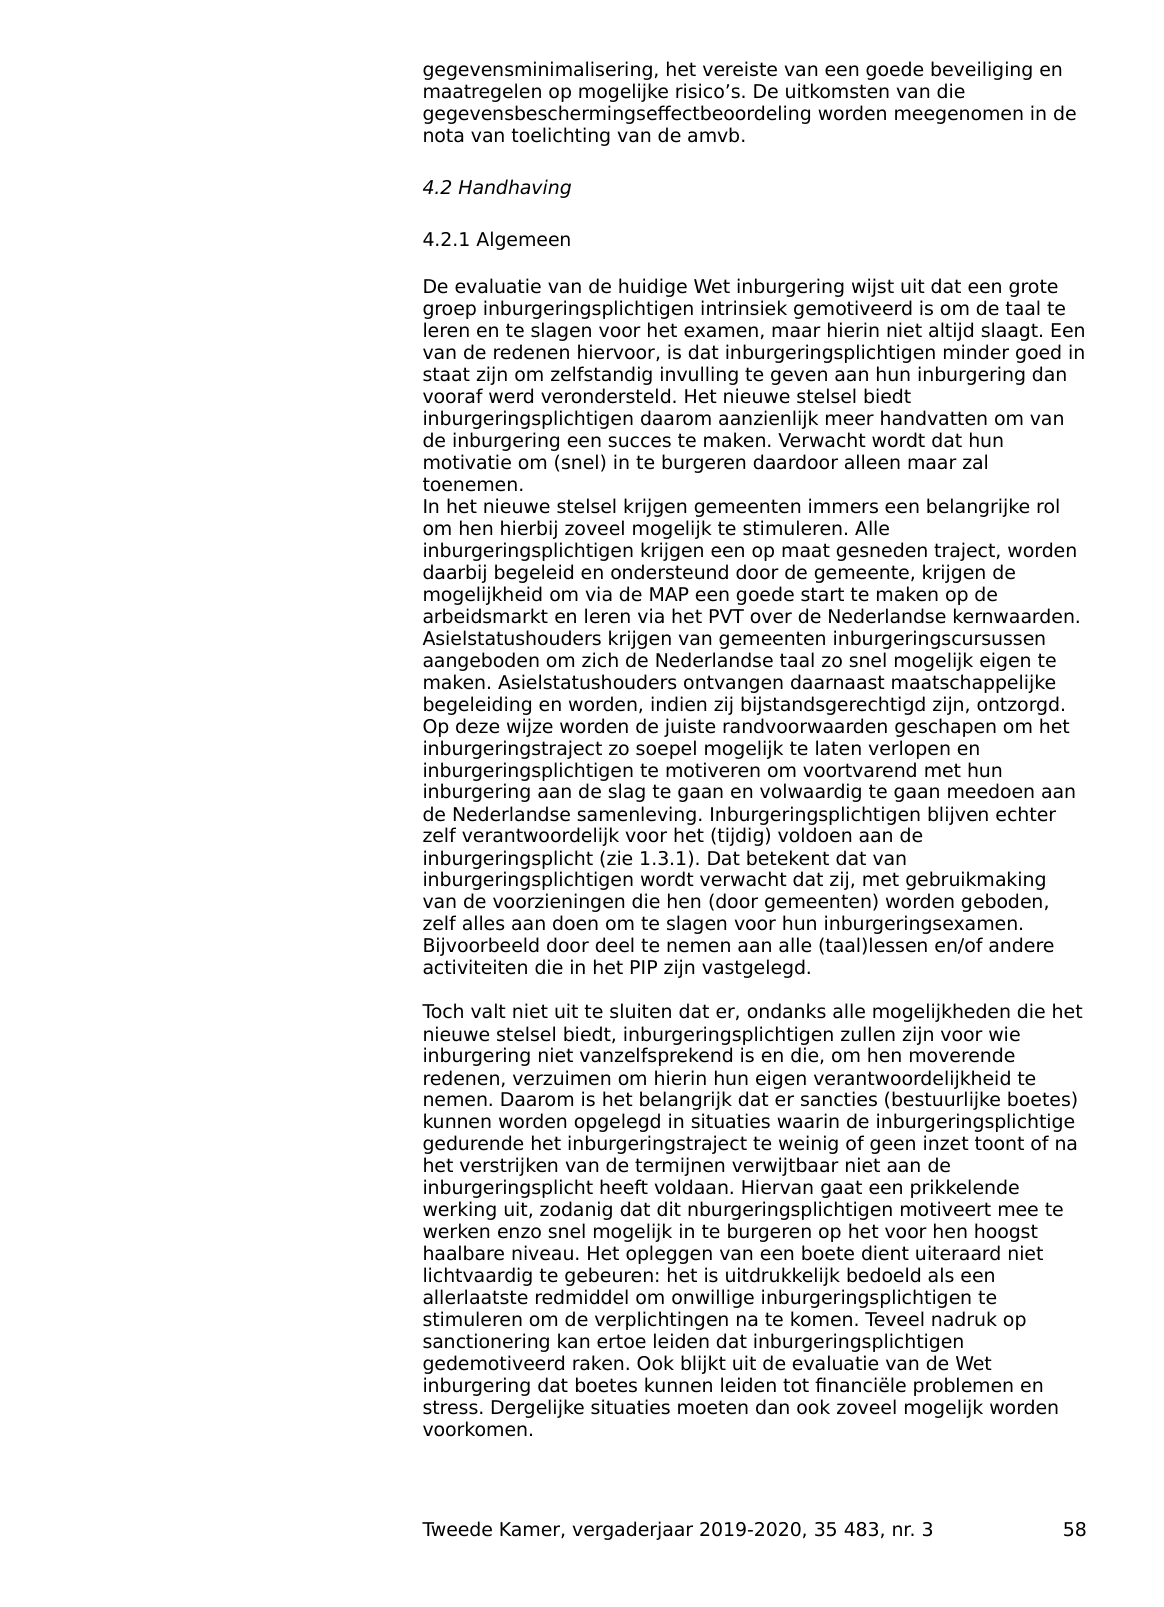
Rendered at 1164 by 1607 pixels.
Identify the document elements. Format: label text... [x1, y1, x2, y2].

subtitle 4.2 Handhaving [422, 177, 1087, 199]
subtitle 4.2.1 Algemeen [422, 229, 1087, 251]
text De evaluatie van de huidige Wet inburgering wijst uit dat een grote groep inburgeringsplichtigen intrinsiek gemotiveerd is om de taal te leren en te slagen voor het examen, maar hierin niet altijd slaagt. Een van de redenen hiervoor, is dat inburgeringsplichtigen minder goed in staat zijn om zelfstandig invulling te geven aan hun inburgering dan vooraf werd verondersteld. Het nieuwe stelsel biedt inburgeringsplichtigen daarom aanzienlijk meer handvatten om van de inburgering een succes te maken. Verwacht wordt dat hun motivatie om (snel) in te burgeren daardoor alleen maar zal toenemen. [422, 276, 1087, 496]
text gegevensminimalisering, het vereiste van een goede beveiliging en maatregelen op mogelijke risico’s. De uitkomsten van die gegevensbeschermingseffectbeoordeling worden meegenomen in de nota van toelichting van de amvb. [422, 59, 1087, 147]
text In het nieuwe stelsel krijgen gemeenten immers een belangrijke rol om hen hierbij zoveel mogelijk te stimuleren. Alle inburgeringsplichtigen krijgen een op maat gesneden traject, worden daarbij begeleid en ondersteund door de gemeente, krijgen de mogelijkheid om via de MAP een goede start te maken op de arbeidsmarkt en leren via het PVT over de Nederlandse kernwaarden. Asielstatushouders krijgen van gemeenten inburgeringscursussen aangeboden om zich de Nederlandse taal zo snel mogelijk eigen te maken. Asielstatushouders ontvangen daarnaast maatschappelijke begeleiding en worden, indien zij bijstandsgerechtigd zijn, ontzorgd. Op deze wijze worden de juiste randvoorwaarden geschapen om het inburgeringstraject zo soepel mogelijk te laten verlopen en inburgeringsplichtigen te motiveren om voortvarend met hun inburgering aan de slag te gaan en volwaardig te gaan meedoen aan de Nederlandse samenleving. Inburgeringsplichtigen blijven echter zelf verantwoordelijk voor het (tijdig) voldoen aan de inburgeringsplicht (zie 1.3.1). Dat betekent dat van inburgeringsplichtigen wordt verwacht dat zij, met gebruikmaking van de voorzieningen die hen (door gemeenten) worden geboden, zelf alles aan doen om te slagen voor hun inburgeringsexamen. Bijvoorbeeld door deel te nemen aan alle (taal)lessen en/of andere activiteiten die in het PIP zijn vastgelegd. [422, 496, 1087, 979]
text Toch valt niet uit te sluiten dat er, ondanks alle mogelijkheden die het nieuwe stelsel biedt, inburgeringsplichtigen zullen zijn voor wie inburgering niet vanzelfsprekend is en die, om hen moverende redenen, verzuimen om hierin hun eigen verantwoordelijkheid te nemen. Daarom is het belangrijk dat er sancties (bestuurlijke boetes) kunnen worden opgelegd in situaties waarin de inburgeringsplichtige gedurende het inburgeringstraject te weinig of geen inzet toont of na het verstrijken van de termijnen verwijtbaar niet aan de inburgeringsplicht heeft voldaan. Hiervan gaat een prikkelende werking uit, zodanig dat dit nburgeringsplichtigen motiveert mee te werken enzo snel mogelijk in te burgeren op het voor hen hoogst haalbare niveau. Het opleggen van een boete dient uiteraard niet lichtvaardig te gebeuren: het is uitdrukkelijk bedoeld als een allerlaatste redmiddel om onwillige inburgeringsplichtigen te stimuleren om de verplichtingen na te komen. Teveel nadruk op sanctionering kan ertoe leiden dat inburgeringsplichtigen gedemotiveerd raken. Ook blijkt uit de evaluatie van de Wet inburgering dat boetes kunnen leiden tot financiële problemen en stress. Dergelijke situaties moeten dan ook zoveel mogelijk worden voorkomen. [422, 1001, 1087, 1441]
